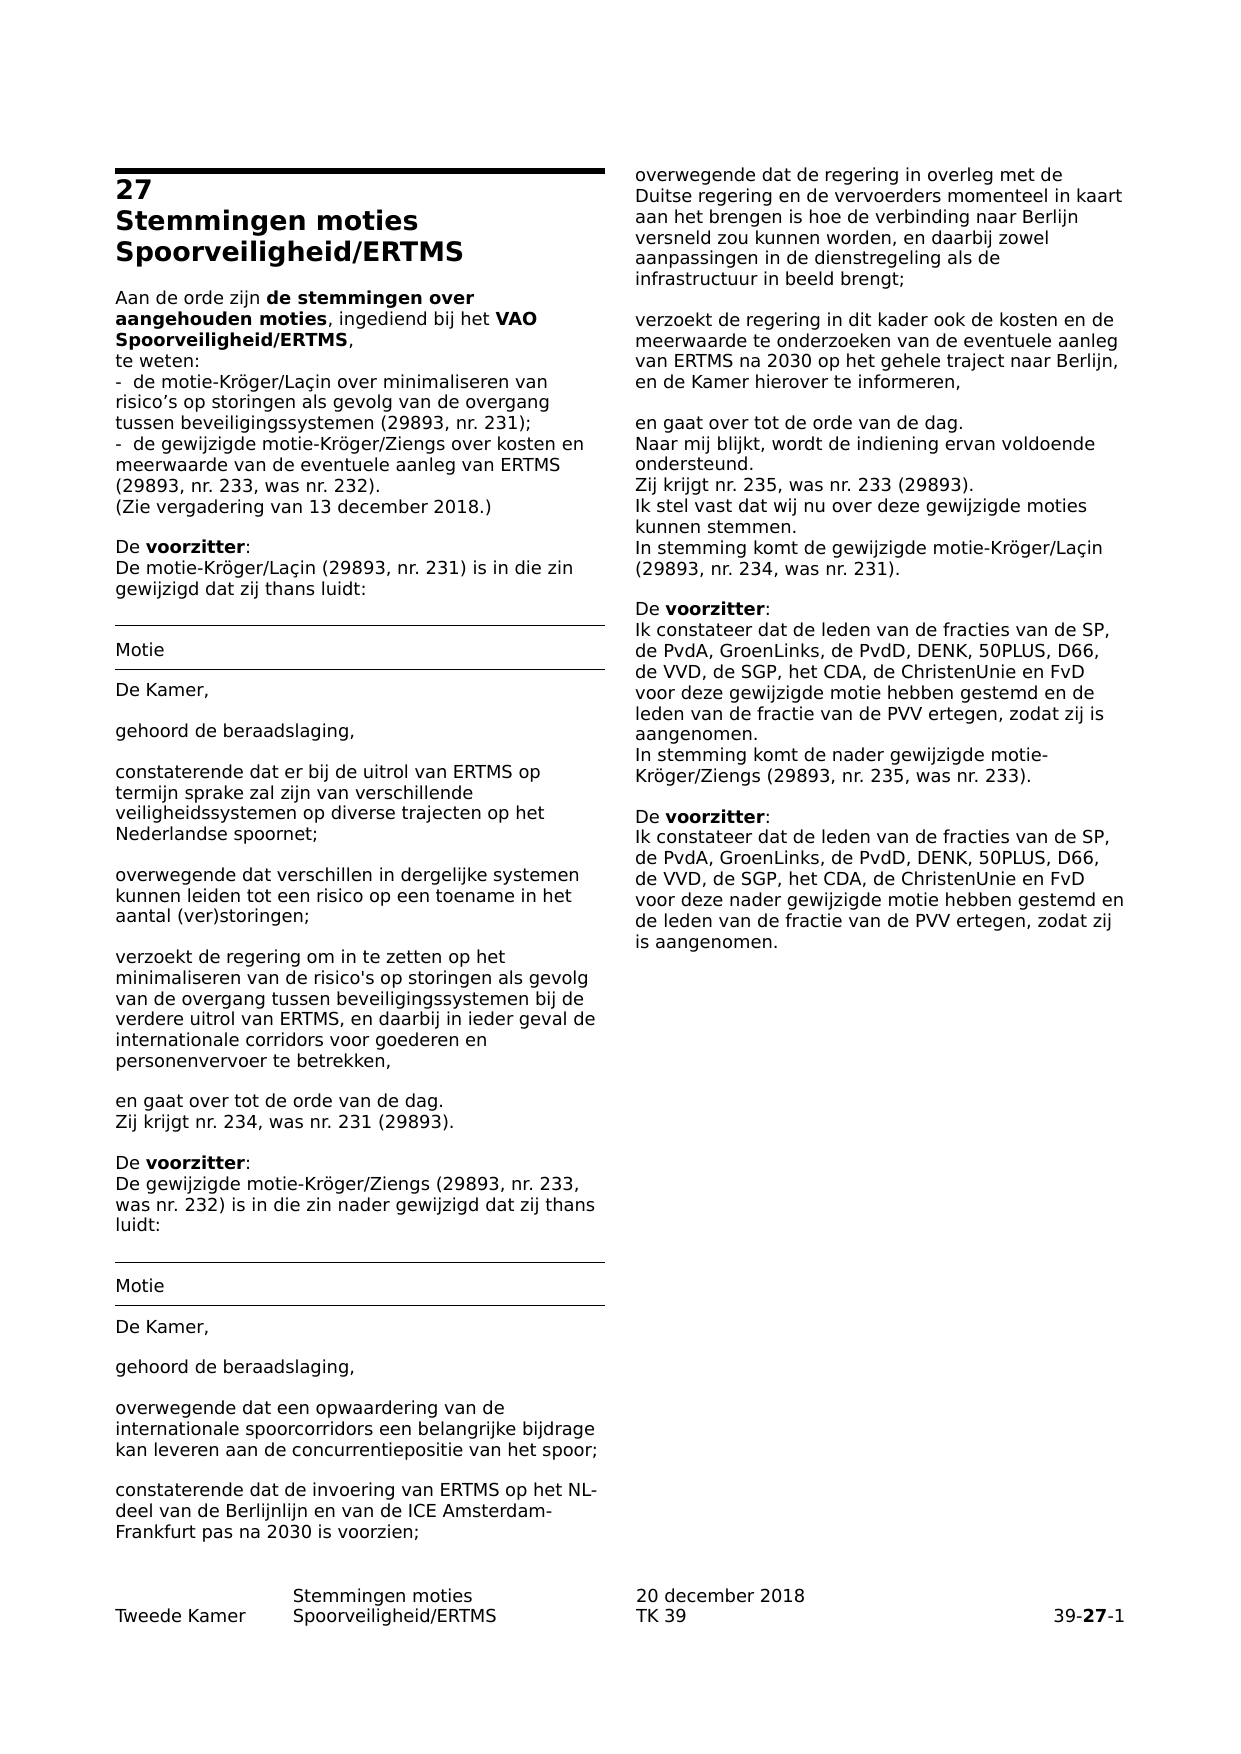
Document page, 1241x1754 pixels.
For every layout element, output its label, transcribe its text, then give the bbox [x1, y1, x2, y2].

text te weten: [115, 351, 605, 371]
text Ik constateer dat de leden van de fracties van de SP, de PvdA, GroenLinks, de PvdD, DENK, 50PLUS, D66, de VVD, de SGP, het CDA, de ChristenUnie en FvD voor deze nader gewijzigde motie hebben gestemd en de leden van de fractie van de PVV ertegen, zodat zij is aangenomen. [635, 827, 1125, 952]
text constaterende dat er bij de uitrol van ERTMS op termijn sprake zal zijn van verschillende veiligheidssystemen op diverse trajecten op het Nederlandse spoornet; [115, 762, 605, 845]
text In stemming komt de nader gewijzigde motie-Kröger/Ziengs (29893, nr. 235, was nr. 233). [635, 745, 1125, 787]
text De voorzitter: [115, 537, 605, 558]
text Zij krijgt nr. 235, was nr. 233 (29893). [635, 475, 1125, 496]
text Motie [115, 639, 605, 660]
text overwegende dat een opwaardering van de internationale spoorcorridors een belangrijke bijdrage kan leveren aan de concurrentiepositie van het spoor; [115, 1398, 605, 1460]
text Motie [115, 1276, 605, 1297]
text In stemming komt de gewijzigde motie-Kröger/Laçin (29893, nr. 234, was nr. 231). [635, 537, 1125, 579]
text (Zie vergadering van 13 december 2018.) [115, 496, 605, 517]
text De Kamer, [115, 1317, 605, 1337]
title 27 Stemmingen moties Spoorveiligheid/ERTMS [115, 174, 605, 268]
text De voorzitter: [635, 599, 1125, 620]
text constaterende dat de invoering van ERTMS op het NL-deel van de Berlijnlijn en van de ICE Amsterdam-Frankfurt pas na 2030 is voorzien; [115, 1480, 605, 1542]
text De gewijzigde motie-Kröger/Ziengs (29893, nr. 233, was nr. 232) is in die zin nader gewijzigd dat zij thans luidt: [115, 1173, 605, 1236]
list de gewijzigde motie-Kröger/Ziengs over kosten en meerwaarde van de eventuele aanleg van ERTMS (29893, nr. 233, was nr. 232). [115, 434, 605, 496]
text De voorzitter: [115, 1153, 605, 1173]
text en gaat over tot de orde van de dag. [115, 1091, 605, 1112]
text Zij krijgt nr. 234, was nr. 231 (29893). [115, 1112, 605, 1133]
text overwegende dat de regering in overleg met de Duitse regering en de vervoerders momenteel in kaart aan het brengen is hoe de verbinding naar Berlijn versneld zou kunnen worden, en daarbij zowel aanpassingen in de dienstregeling als de infrastructuur in beeld brengt; [635, 165, 1125, 290]
text De motie-Kröger/Laçin (29893, nr. 231) is in die zin gewijzigd dat zij thans luidt: [115, 558, 605, 600]
text gehoord de beraadslaging, [115, 721, 605, 742]
text verzoekt de regering in dit kader ook de kosten en de meerwaarde te onderzoeken van de eventuele aanleg van ERTMS na 2030 op het gehele traject naar Berlijn, en de Kamer hierover te informeren, [635, 310, 1125, 393]
text overwegende dat verschillen in dergelijke systemen kunnen leiden tot een risico op een toename in het aantal (ver)storingen; [115, 865, 605, 927]
text De voorzitter: [635, 807, 1125, 827]
text gehoord de beraadslaging, [115, 1357, 605, 1378]
text Naar mij blijkt, wordt de indiening ervan voldoende ondersteund. [635, 433, 1125, 475]
text Ik constateer dat de leden van de fracties van de SP, de PvdA, GroenLinks, de PvdD, DENK, 50PLUS, D66, de VVD, de SGP, het CDA, de ChristenUnie en FvD voor deze gewijzigde motie hebben gestemd en de leden van de fractie van de PVV ertegen, zodat zij is aangenomen. [635, 620, 1125, 745]
text verzoekt de regering om in te zetten op het minimaliseren van de risico's op storingen als gevolg van de overgang tussen beveiligingssystemen bij de verdere uitrol van ERTMS, en daarbij in ieder geval de internationale corridors voor goederen en personenvervoer te betrekken, [115, 947, 605, 1071]
text Ik stel vast dat wij nu over deze gewijzigde moties kunnen stemmen. [635, 496, 1125, 537]
text De Kamer, [115, 680, 605, 701]
text Aan de orde zijn de stemmingen over aangehouden moties, ingediend bij het VAO Spoorveiligheid/ERTMS, [115, 288, 605, 351]
list de motie-Kröger/Laçin over minimaliseren van risico’s op storingen als gevolg van de overgang tussen beveiligingssystemen (29893, nr. 231); [115, 371, 605, 434]
text en gaat over tot de orde van de dag. [635, 413, 1125, 433]
